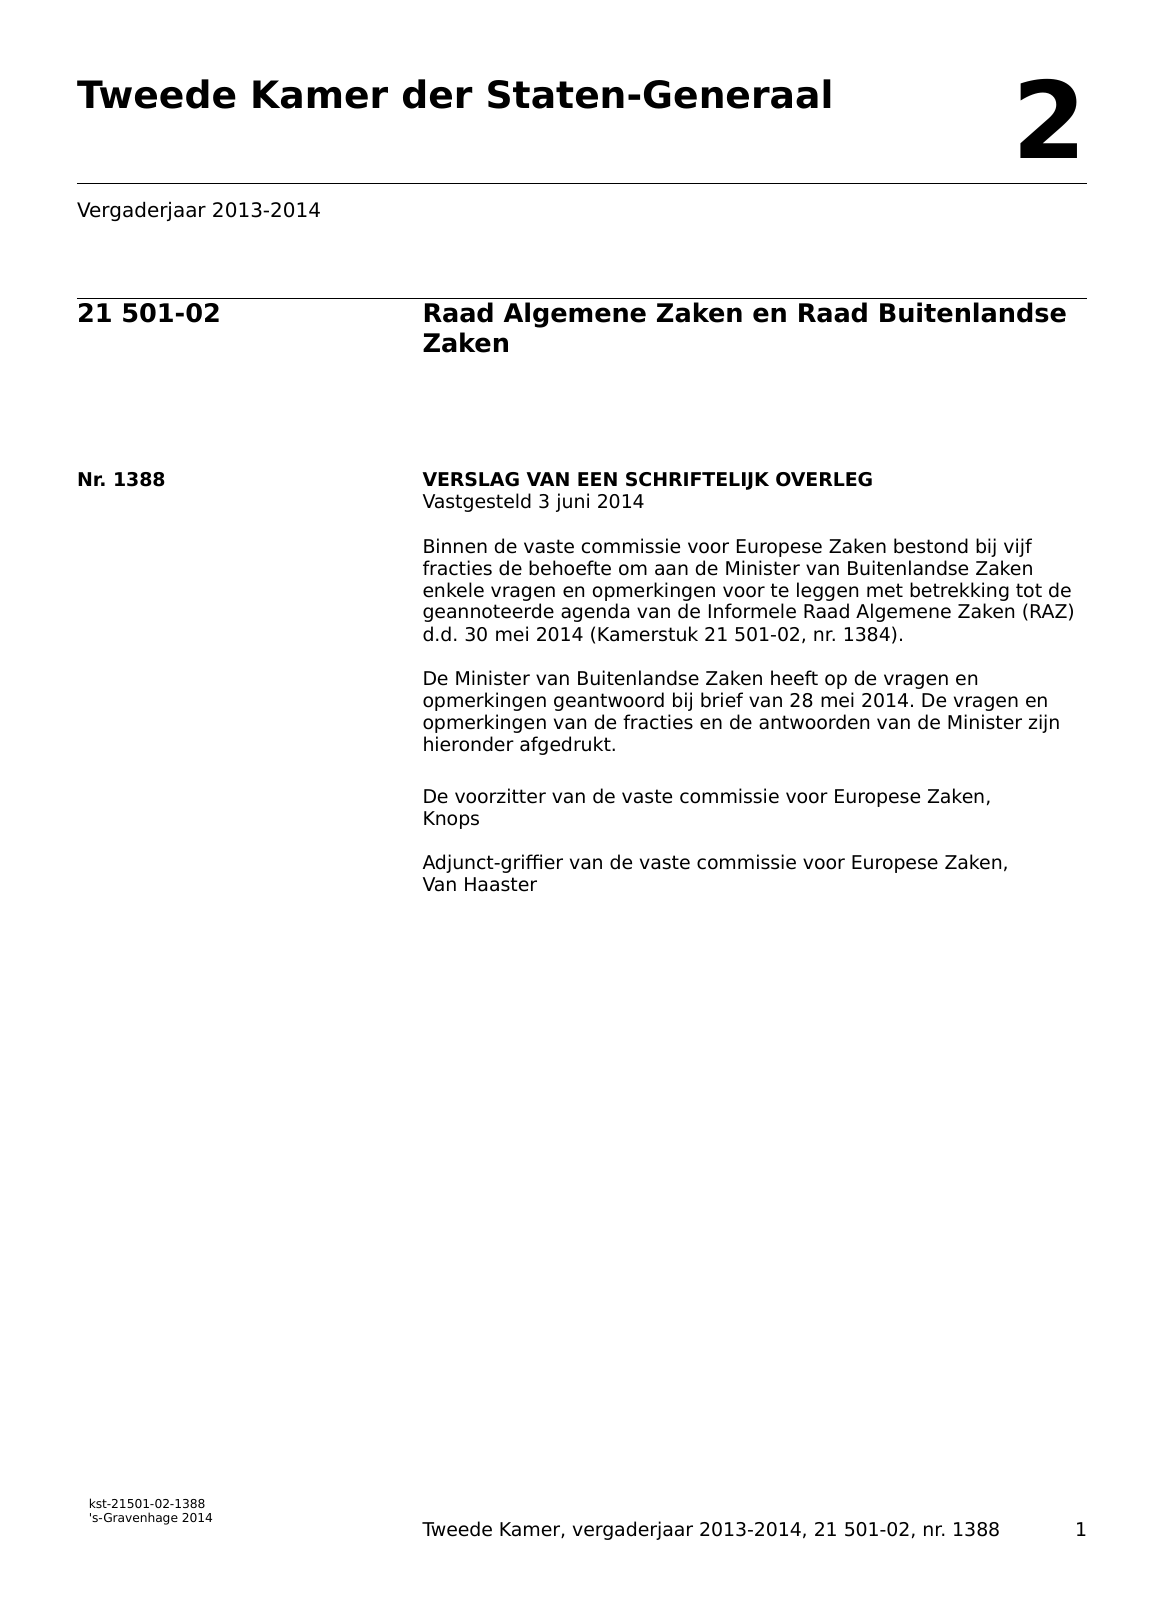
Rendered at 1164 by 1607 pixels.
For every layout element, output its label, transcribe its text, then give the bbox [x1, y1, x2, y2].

text Vastgesteld 3 juni 2014 [422, 491, 1087, 513]
subtitle 21 501-02 Raad Algemene Zaken en Raad Buitenlandse Zaken [77, 299, 1087, 358]
text Adjunct-griffier van de vaste commissie voor Europese Zaken, Van Haaster [422, 852, 1087, 896]
table_header 2 [886, 59, 1087, 183]
subtitle Nr. 1388 VERSLAG VAN EEN SCHRIFTELIJK OVERLEG [77, 469, 1087, 491]
text De Minister van Buitenlandse Zaken heeft op de vragen en opmerkingen geantwoord bij brief van 28 mei 2014. De vragen en opmerkingen van de fracties en de antwoorden van de Minister zijn hieronder afgedrukt. [422, 668, 1087, 756]
text 's-Gravenhage 2014 [88, 1511, 323, 1525]
table_header Tweede Kamer der Staten-Generaal [77, 59, 886, 183]
text kst-21501-02-1388 [88, 1497, 323, 1511]
text Binnen de vaste commissie voor Europese Zaken bestond bij vijf fracties de behoefte om aan de Minister van Buitenlandse Zaken enkele vragen en opmerkingen voor te leggen met betrekking tot de geannoteerde agenda van de Informele Raad Algemene Zaken (RAZ) d.d. 30 mei 2014 (Kamerstuk 21 501-02, nr. 1384). [422, 536, 1087, 645]
table_cell Vergaderjaar 2013-2014 [77, 184, 1087, 298]
text De voorzitter van de vaste commissie voor Europese Zaken, Knops [422, 786, 1087, 829]
